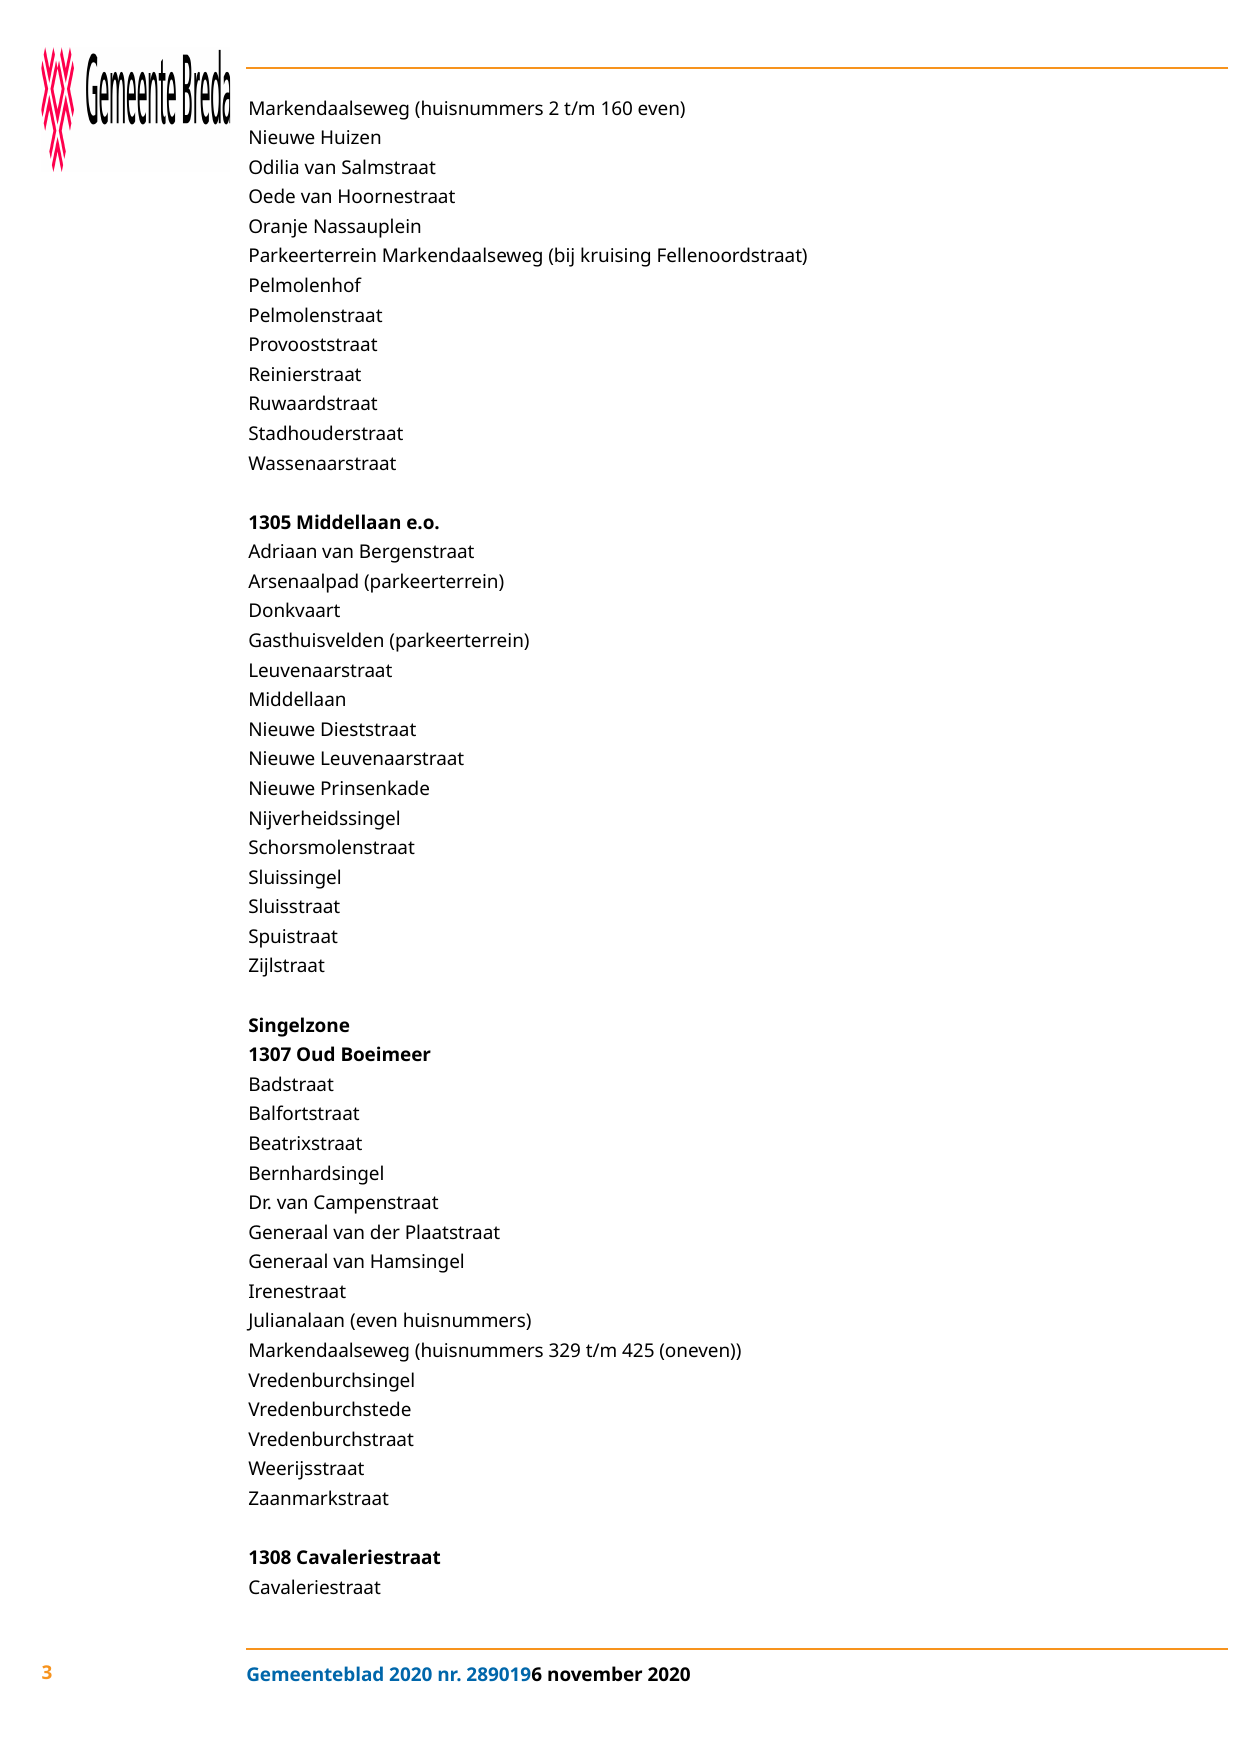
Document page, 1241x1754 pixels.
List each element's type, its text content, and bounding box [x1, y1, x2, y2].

text Dr. van Campenstraat [248, 1189, 1152, 1215]
text Pelmolenstraat [248, 302, 1152, 328]
text Oranje Nassauplein [248, 213, 1152, 239]
text Sluissingel [248, 864, 1152, 890]
text Sluisstraat [248, 893, 1152, 919]
text Wassenaarstraat [248, 450, 1152, 476]
text Beatrixstraat [248, 1130, 1152, 1156]
text Spuistraat [248, 923, 1152, 949]
text Ruwaardstraat [248, 391, 1152, 416]
text Donkvaart [248, 598, 1152, 623]
text Badstraat [248, 1071, 1152, 1097]
text 1305 Middellaan e.o. [248, 509, 1152, 535]
text Middellaan [248, 686, 1152, 712]
text Julianalaan (even huisnummers) [248, 1308, 1152, 1333]
text Vredenburchstede [248, 1396, 1152, 1422]
text Weerijsstraat [248, 1456, 1152, 1481]
text Leuvenaarstraat [248, 657, 1152, 683]
text Vredenburchstraat [248, 1426, 1152, 1452]
text Markendaalseweg (huisnummers 329 t/m 425 (oneven)) [248, 1337, 1152, 1363]
text Arsenaalpad (parkeerterrein) [248, 568, 1152, 594]
text Markendaalseweg (huisnummers 2 t/m 160 even) [248, 95, 1152, 121]
text Bernhardsingel [248, 1160, 1152, 1186]
text 1307 Oud Boeimeer [248, 1041, 1152, 1067]
text Parkeerterrein Markendaalseweg (bij kruising Fellenoordstraat) [248, 243, 1152, 268]
text Nieuwe Prinsenkade [248, 775, 1152, 801]
text Stadhouderstraat [248, 420, 1152, 446]
text Odilia van Salmstraat [248, 154, 1152, 180]
text Vredenburchsingel [248, 1367, 1152, 1393]
text Oede van Hoornestraat [248, 183, 1152, 209]
text Zaanmarkstraat [248, 1485, 1152, 1511]
picture [41, 47, 231, 172]
text Zijlstraat [248, 953, 1152, 978]
text Cavaleriestraat [248, 1574, 1152, 1600]
text Nieuwe Huizen [248, 124, 1152, 150]
text Pelmolenhof [248, 272, 1152, 298]
text Balfortstraat [248, 1101, 1152, 1126]
text Schorsmolenstraat [248, 834, 1152, 860]
text Irenestraat [248, 1278, 1152, 1304]
text Generaal van Hamsingel [248, 1248, 1152, 1274]
text 1308 Cavaleriestraat [248, 1544, 1152, 1570]
text Provooststraat [248, 331, 1152, 357]
text Adriaan van Bergenstraat [248, 538, 1152, 564]
text Nieuwe Dieststraat [248, 716, 1152, 742]
text Reinierstraat [248, 361, 1152, 387]
text Nieuwe Leuvenaarstraat [248, 746, 1152, 771]
text Generaal van der Plaatstraat [248, 1219, 1152, 1245]
text Singelzone [248, 1012, 1152, 1038]
text Gasthuisvelden (parkeerterrein) [248, 627, 1152, 653]
text Nijverheidssingel [248, 805, 1152, 831]
